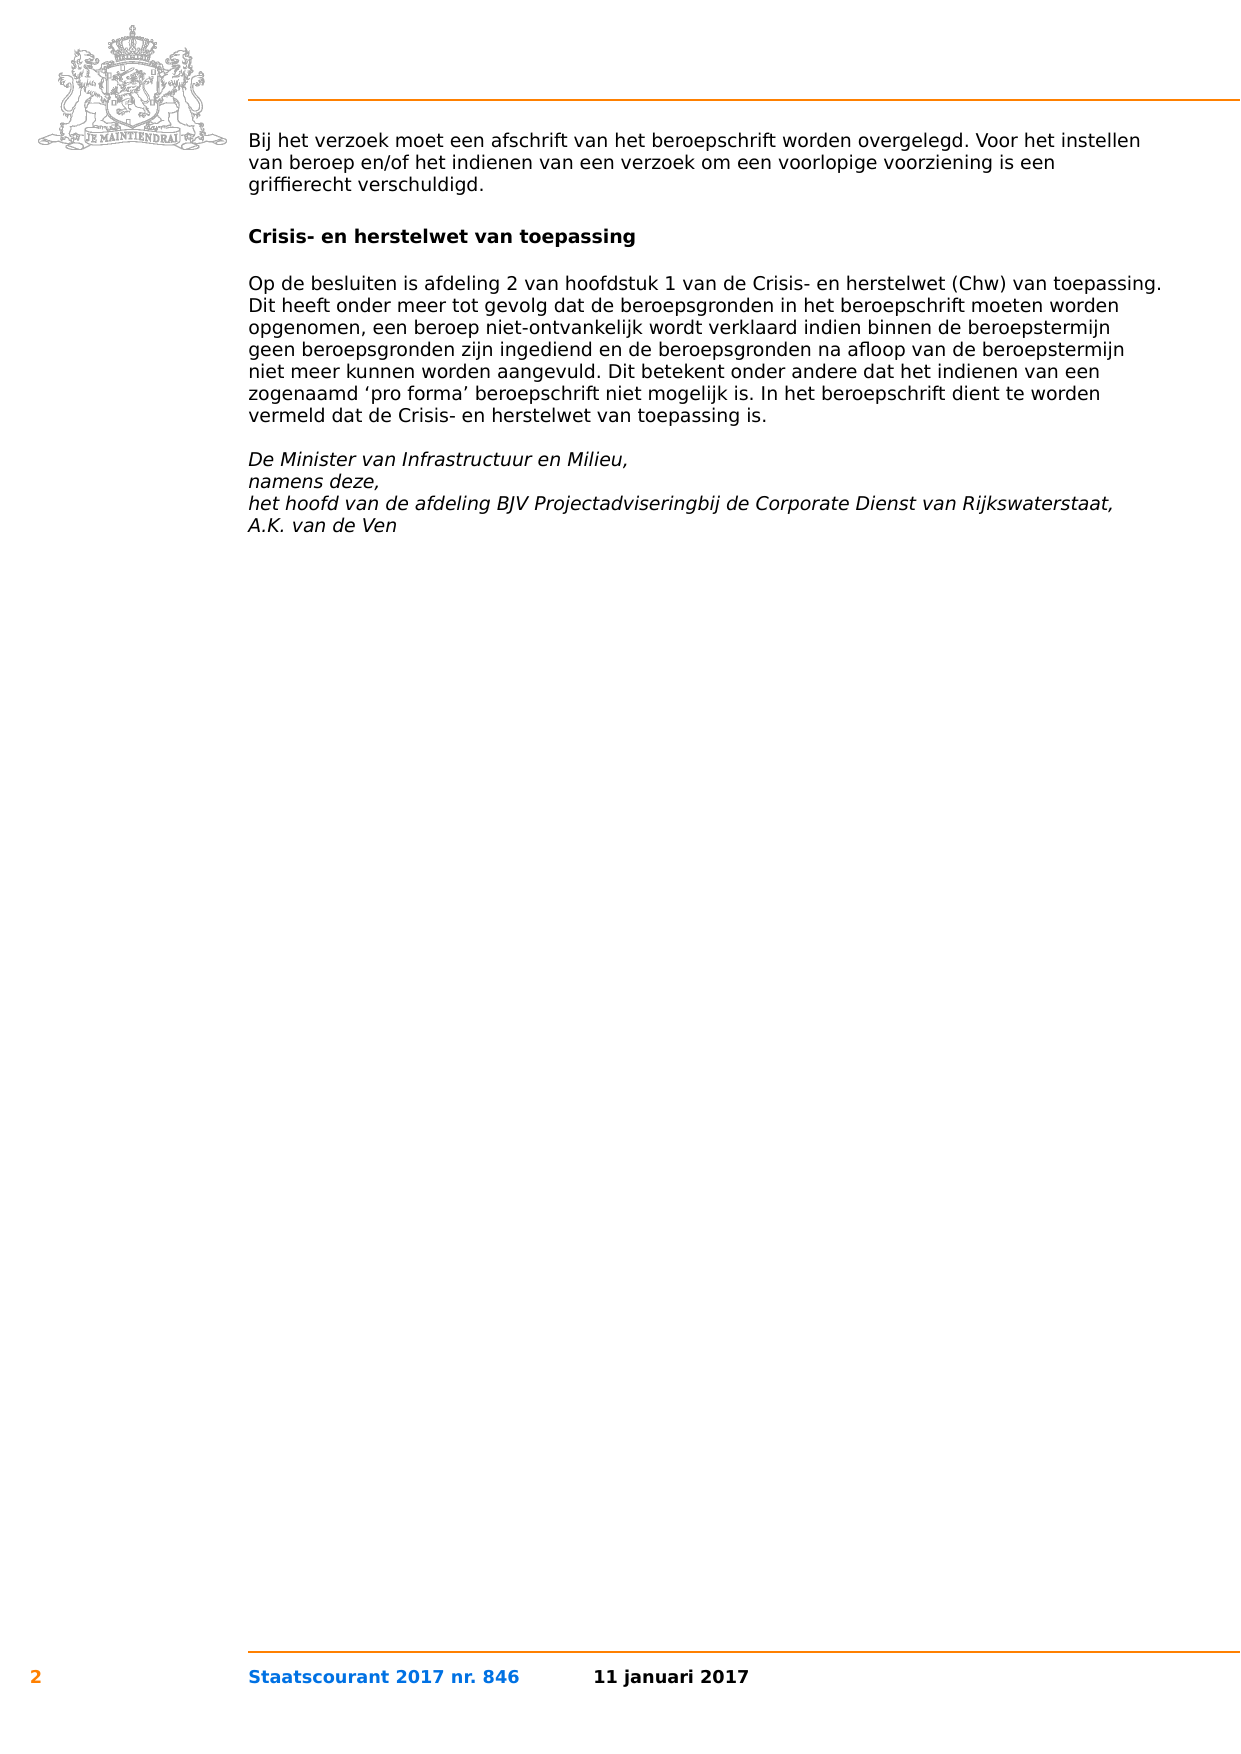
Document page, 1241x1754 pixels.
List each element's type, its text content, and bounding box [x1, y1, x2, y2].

picture [38, 25, 227, 150]
text Bij het verzoek moet een afschrift van het beroepschrift worden overgelegd. Voor het instellen van beroep en/of het indienen van een verzoek om een voorlopige voorziening is een griffierecht verschuldigd. [248, 130, 1163, 196]
text De Minister van Infrastructuur en Milieu, namens deze, het hoofd van de afdeling BJV Projectadviseringbij de Corporate Dienst van Rijkswaterstaat, A.K. van de Ven [248, 448, 1163, 536]
text Op de besluiten is afdeling 2 van hoofdstuk 1 van de Crisis- en herstelwet (Chw) van toepassing. Dit heeft onder meer tot gevolg dat de beroepsgronden in het beroepschrift moeten worden opgenomen, een beroep niet-ontvankelijk wordt verklaard indien binnen de beroepstermijn geen beroepsgronden zijn ingediend en de beroepsgronden na afloop van de beroepstermijn niet meer kunnen worden aangevuld. Dit betekent onder andere dat het indienen van een zogenaamd ‘pro forma’ beroepschrift niet mogelijk is. In het beroepschrift dient te worden vermeld dat de Crisis- en herstelwet van toepassing is. [248, 273, 1163, 427]
subtitle Crisis- en herstelwet van toepassing [248, 226, 1163, 248]
